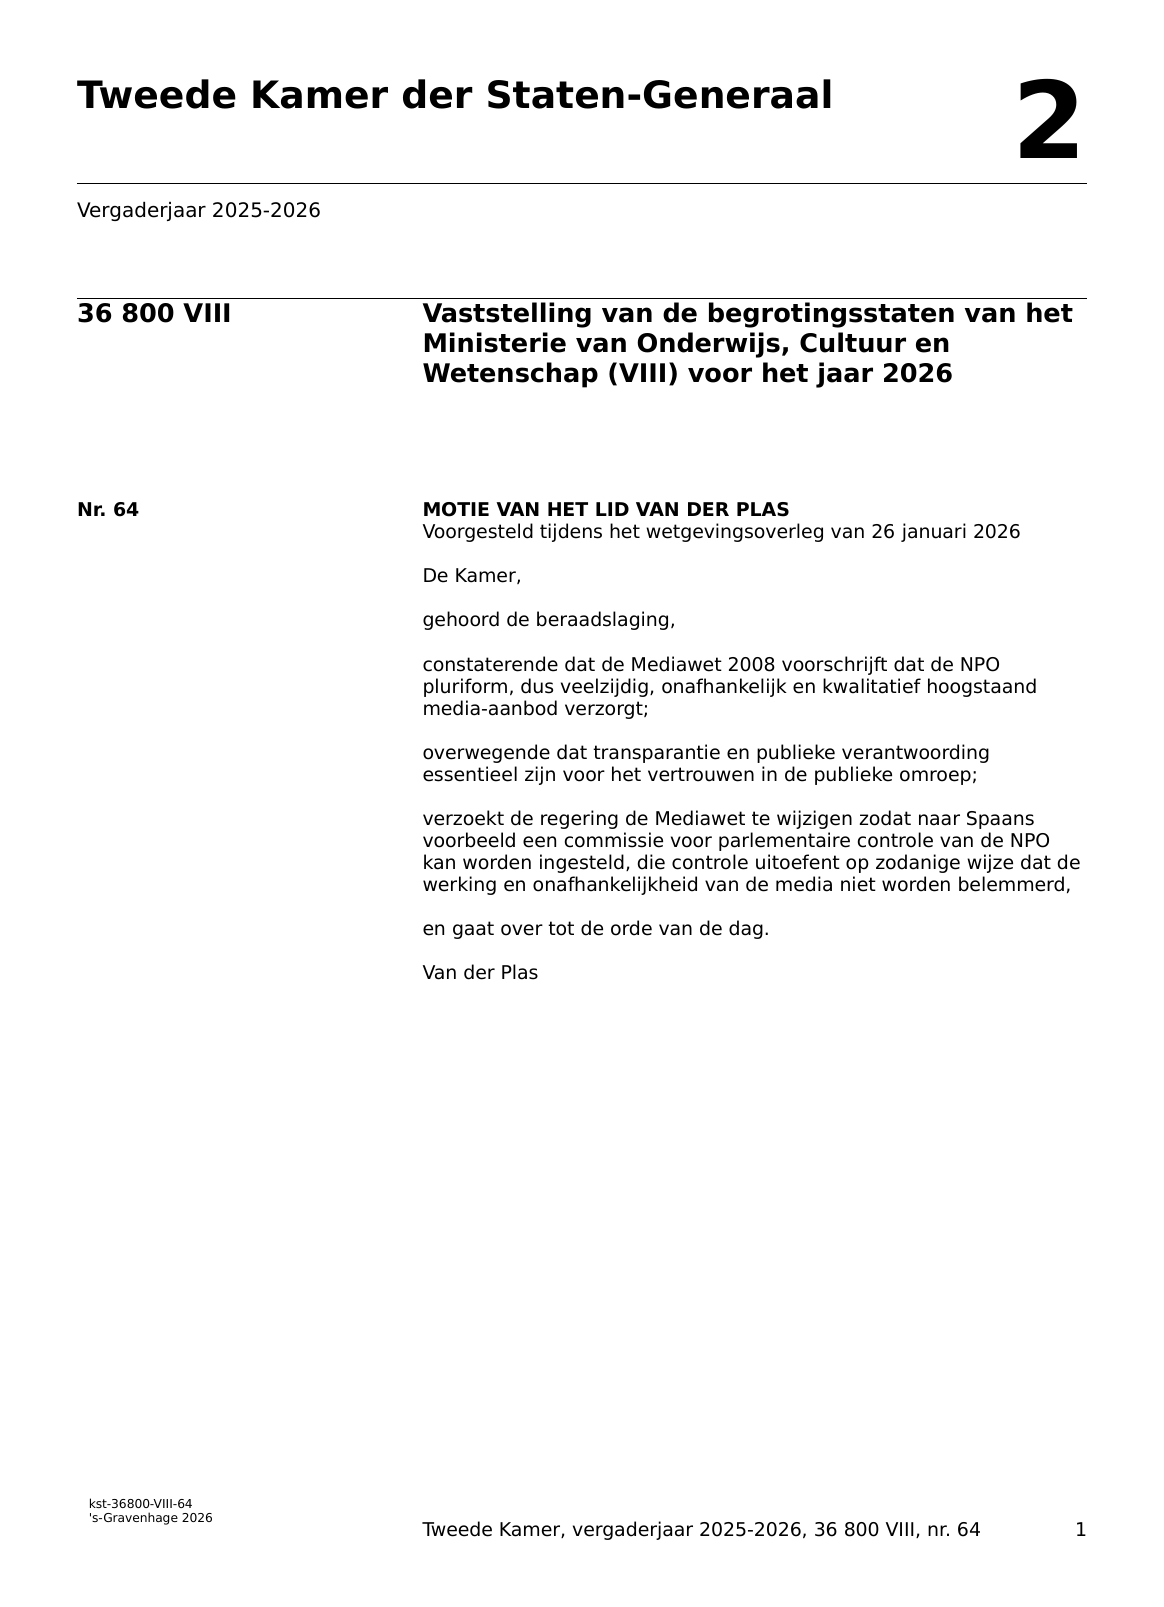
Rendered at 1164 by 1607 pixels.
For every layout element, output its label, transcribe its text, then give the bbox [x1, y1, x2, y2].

subtitle Nr. 64 MOTIE VAN HET LID VAN DER PLAS [77, 499, 1087, 521]
text De Kamer, [422, 565, 1087, 587]
table_header Tweede Kamer der Staten-Generaal [77, 59, 886, 183]
text en gaat over tot de orde van de dag. [422, 918, 1087, 940]
table_header 2 [886, 59, 1087, 183]
text verzoekt de regering de Mediawet te wijzigen zodat naar Spaans voorbeeld een commissie voor parlementaire controle van de NPO kan worden ingesteld, die controle uitoefent op zodanige wijze dat de werking en onafhankelijkheid van de media niet worden belemmerd, [422, 808, 1087, 896]
subtitle 36 800 VIII Vaststelling van de begrotingsstaten van het Ministerie van Onderwijs, Cultuur en Wetenschap (VIII) voor het jaar 2026 [77, 299, 1087, 388]
table_cell Vergaderjaar 2025-2026 [77, 184, 1087, 298]
text Van der Plas [422, 962, 1087, 984]
text kst-36800-VIII-64 [88, 1497, 323, 1511]
text overwegende dat transparantie en publieke verantwoording essentieel zijn voor het vertrouwen in de publieke omroep; [422, 742, 1087, 786]
text Voorgesteld tijdens het wetgevingsoverleg van 26 januari 2026 [422, 521, 1087, 543]
text constaterende dat de Mediawet 2008 voorschrijft dat de NPO pluriform, dus veelzijdig, onafhankelijk en kwalitatief hoogstaand media-aanbod verzorgt; [422, 653, 1087, 719]
text gehoord de beraadslaging, [422, 609, 1087, 631]
text 's-Gravenhage 2026 [88, 1511, 323, 1525]
